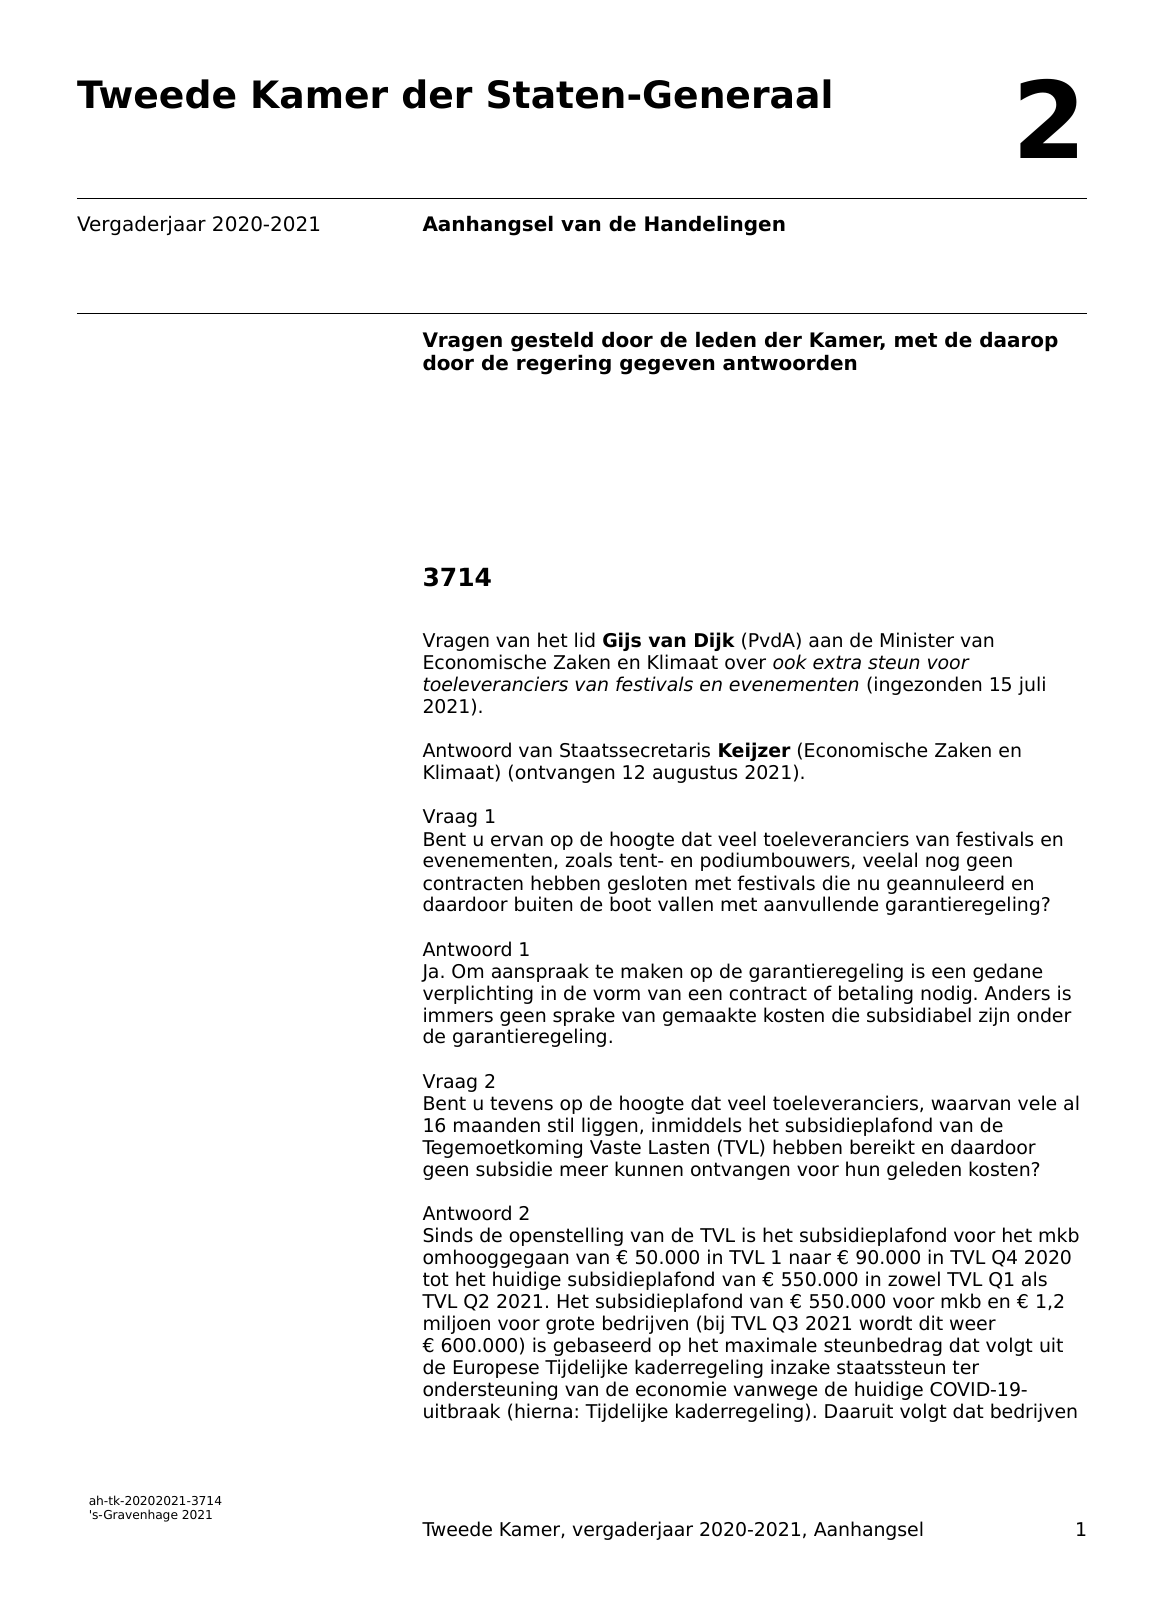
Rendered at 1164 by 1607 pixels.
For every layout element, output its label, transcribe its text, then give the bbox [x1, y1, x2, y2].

text Antwoord 1 [422, 938, 1087, 961]
text 3714 [422, 563, 1087, 592]
table_cell Vergaderjaar 2020-2021 [77, 199, 422, 313]
text 's-Gravenhage 2021 [88, 1508, 323, 1522]
text Bent u tevens op de hoogte dat veel toeleveranciers, waarvan vele al 16 maanden stil liggen, inmiddels het subsidieplafond van de Tegemoetkoming Vaste Lasten (TVL) hebben bereikt en daardoor geen subsidie meer kunnen ontvangen voor hun geleden kosten? [422, 1093, 1087, 1181]
text ah-tk-20202021-3714 [88, 1494, 323, 1508]
table_header Tweede Kamer der Staten-Generaal [77, 59, 886, 198]
table_cell Vragen gesteld door de leden der Kamer, met de daarop door de regering gegeven antwoorden [422, 314, 1087, 375]
text Vraag 2 [422, 1071, 1087, 1093]
table_cell [77, 314, 422, 375]
text Antwoord van Staatssecretaris Keijzer (Economische Zaken en Klimaat) (ontvangen 12 augustus 2021). [422, 740, 1087, 784]
text Bent u ervan op de hoogte dat veel toeleveranciers van festivals en evenementen, zoals tent- en podiumbouwers, veelal nog geen contracten hebben gesloten met festivals die nu geannuleerd en daardoor buiten de boot vallen met aanvullende garantieregeling? [422, 828, 1087, 916]
text Sinds de openstelling van de TVL is het subsidieplafond voor het mkb omhooggegaan van € 50.000 in TVL 1 naar € 90.000 in TVL Q4 2020 tot het huidige subsidieplafond van € 550.000 in zowel TVL Q1 als TVL Q2 2021. Het subsidieplafond van € 550.000 voor mkb en € 1,2 miljoen voor grote bedrijven (bij TVL Q3 2021 wordt dit weer € 600.000) is gebaseerd op het maximale steunbedrag dat volgt uit de Europese Tijdelijke kaderregeling inzake staatssteun ter ondersteuning van de economie vanwege de huidige COVID-19-uitbraak (hierna: Tijdelijke kaderregeling). Daaruit volgt dat bedrijven [422, 1225, 1087, 1422]
text Ja. Om aanspraak te maken op de garantieregeling is een gedane verplichting in de vorm van een contract of betaling nodig. Anders is immers geen sprake van gemaakte kosten die subsidiabel zijn onder de garantieregeling. [422, 961, 1087, 1048]
table_cell Aanhangsel van de Handelingen [422, 199, 1087, 313]
text Vragen van het lid Gijs van Dijk (PvdA) aan de Minister van Economische Zaken en Klimaat over ook extra steun voor toeleveranciers van festivals en evenementen (ingezonden 15 juli 2021). [422, 630, 1087, 718]
text Vraag 1 [422, 806, 1087, 828]
text Antwoord 2 [422, 1203, 1087, 1225]
table_header 2 [886, 59, 1087, 198]
